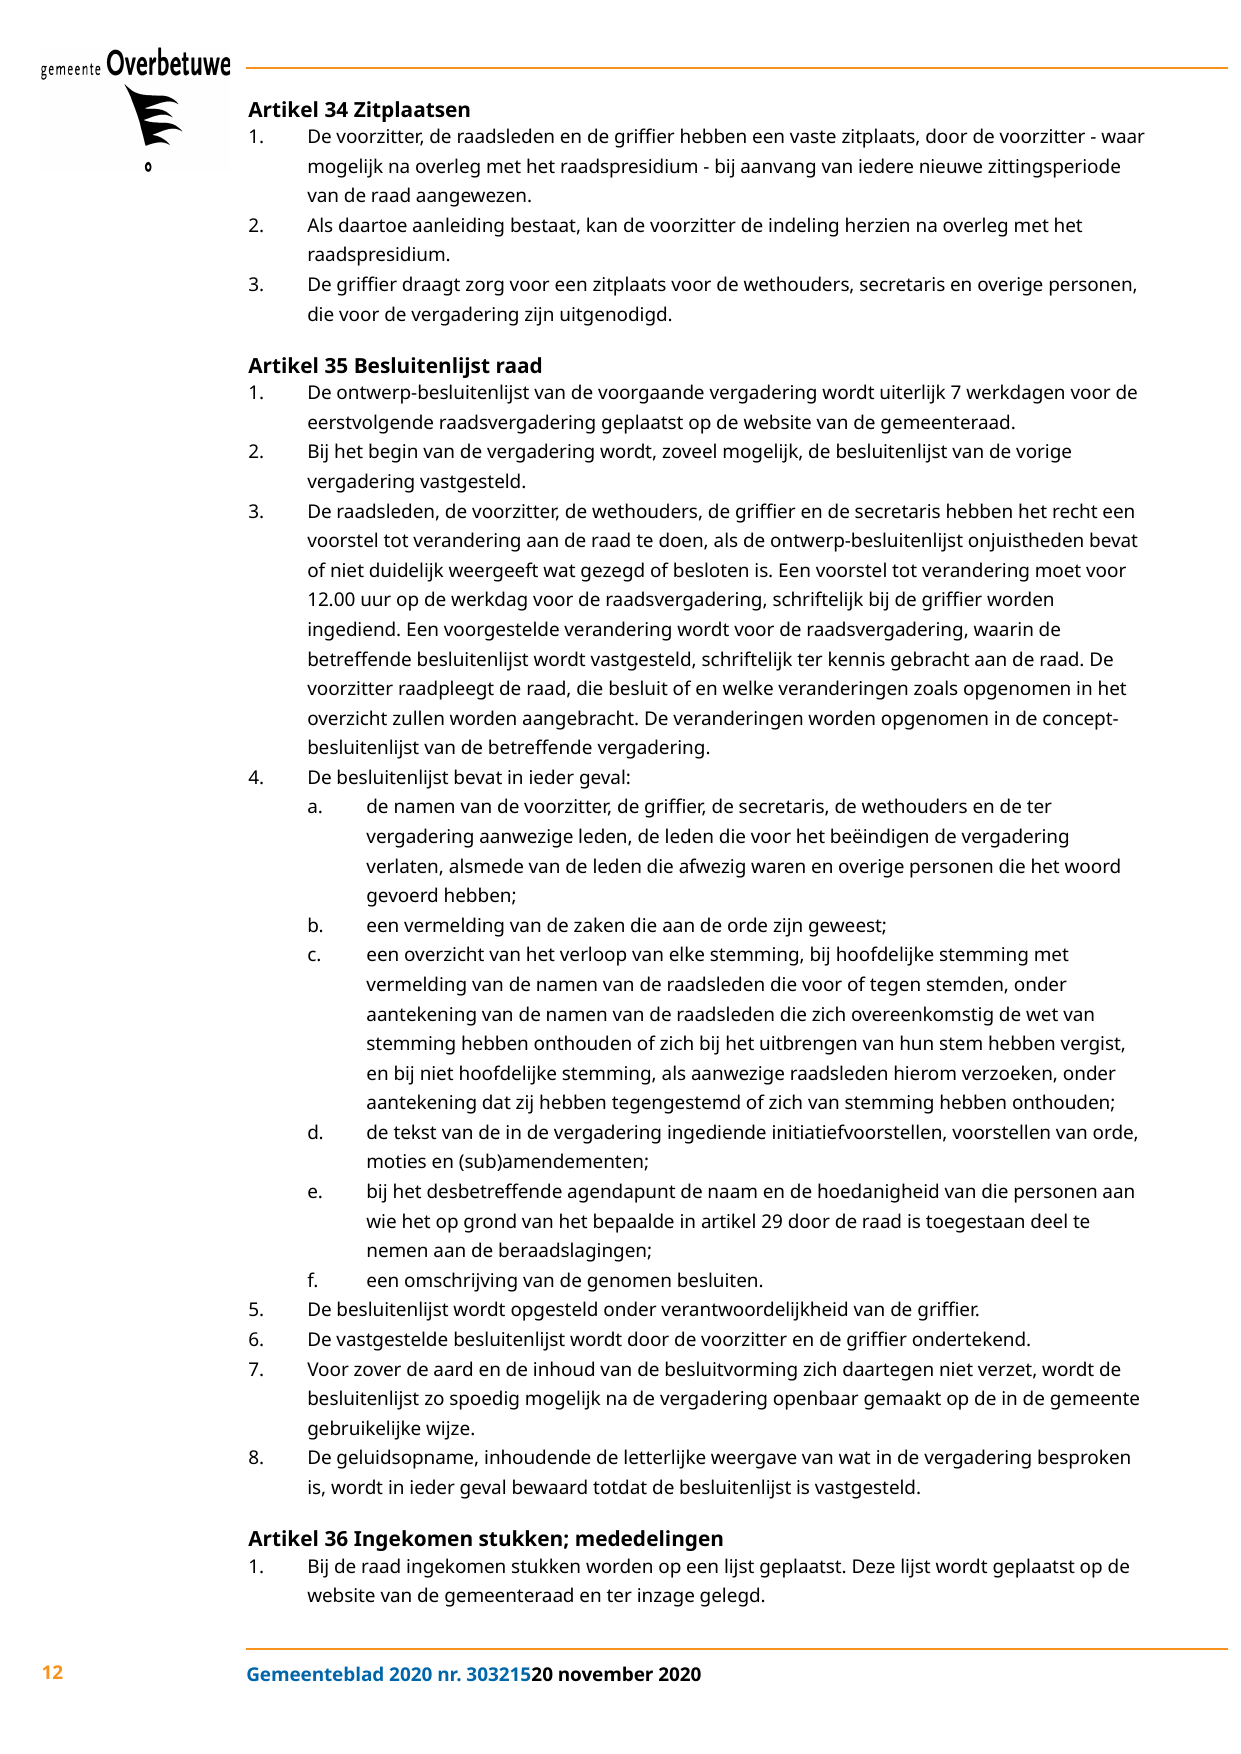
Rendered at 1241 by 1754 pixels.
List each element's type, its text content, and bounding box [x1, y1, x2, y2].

list De voorzitter, de raadsleden en de griffier hebben een vaste zitplaats, door de voorzitter - waar mogelijk na overleg met het raadspresidium - bij aanvang van iedere nieuwe zittingsperiode van de raad aangewezen. [248, 123, 1152, 208]
list De besluitenlijst wordt opgesteld onder verantwoordelijkheid van de griffier. [248, 1297, 1152, 1322]
text Artikel 35 Besluitenlijst raad [248, 351, 1152, 379]
text Artikel 36 Ingekomen stukken; mededelingen [248, 1524, 1152, 1553]
list De ontwerp-besluitenlijst van de voorgaande vergadering wordt uiterlijk 7 werkdagen voor de eerstvolgende raadsvergadering geplaatst op de website van de gemeenteraad. [248, 379, 1152, 435]
text Artikel 34 Zitplaatsen [248, 95, 1152, 123]
picture [41, 47, 231, 172]
list De raadsleden, de voorzitter, de wethouders, de griffier en de secretaris hebben het recht een voorstel tot verandering aan de raad te doen, als de ontwerp-besluitenlijst onjuistheden bevat of niet duidelijk weergeeft wat gezegd of besloten is. Een voorstel tot verandering moet voor 12.00 uur op de werkdag voor de raadsvergadering, schriftelijk bij de griffier worden ingediend. Een voorgestelde verandering wordt voor de raadsvergadering, waarin de betreffende besluitenlijst wordt vastgesteld, schriftelijk ter kennis gebracht aan de raad. De voorzitter raadpleegt de raad, die besluit of en welke veranderingen zoals opgenomen in het overzicht zullen worden aangebracht. De veranderingen worden opgenomen in de concept-besluitenlijst van de betreffende vergadering. [248, 498, 1152, 760]
list De besluitenlijst bevat in ieder geval: [248, 764, 1152, 790]
list Bij het begin van de vergadering wordt, zoveel mogelijk, de besluitenlijst van de vorige vergadering vastgesteld. [248, 439, 1152, 494]
list Als daartoe aanleiding bestaat, kan de voorzitter de indeling herzien na overleg met het raadspresidium. [248, 212, 1152, 267]
list een vermelding van de zaken die aan de orde zijn geweest; [307, 912, 1152, 938]
list de namen van de voorzitter, de griffier, de secretaris, de wethouders en de ter vergadering aanwezige leden, de leden die voor het beëindigen de vergadering verlaten, alsmede van de leden die afwezig waren en overige personen die het woord gevoerd hebben; [307, 794, 1152, 908]
list Bij de raad ingekomen stukken worden op een lijst geplaatst. Deze lijst wordt geplaatst op de website van de gemeenteraad en ter inzage gelegd. [248, 1553, 1152, 1608]
list de tekst van de in de vergadering ingediende initiatiefvoorstellen, voorstellen van orde, moties en (sub)amendementen; [307, 1119, 1152, 1174]
list bij het desbetreffende agendapunt de naam en de hoedanigheid van die personen aan wie het op grond van het bepaalde in artikel 29 door de raad is toegestaan deel te nemen aan de beraadslagingen; [307, 1178, 1152, 1263]
list De geluidsopname, inhoudende de letterlijke weergave van wat in de vergadering besproken is, wordt in ieder geval bewaard totdat de besluitenlijst is vastgesteld. [248, 1444, 1152, 1500]
list De griffier draagt zorg voor een zitplaats voor de wethouders, secretaris en overige personen, die voor de vergadering zijn uitgenodigd. [248, 271, 1152, 326]
list Voor zover de aard en de inhoud van de besluitvorming zich daartegen niet verzet, wordt de besluitenlijst zo spoedig mogelijk na de vergadering openbaar gemaakt op de in de gemeente gebruikelijke wijze. [248, 1356, 1152, 1441]
list een overzicht van het verloop van elke stemming, bij hoofdelijke stemming met vermelding van de namen van de raadsleden die voor of tegen stemden, onder aantekening van de namen van de raadsleden die zich overeenkomstig de wet van stemming hebben onthouden of zich bij het uitbrengen van hun stem hebben vergist, en bij niet hoofdelijke stemming, als aanwezige raadsleden hierom verzoeken, onder aantekening dat zij hebben tegengestemd of zich van stemming hebben onthouden; [307, 942, 1152, 1115]
list een omschrijving van de genomen besluiten. [307, 1267, 1152, 1293]
list De vastgestelde besluitenlijst wordt door de voorzitter en de griffier ondertekend. [248, 1326, 1152, 1352]
